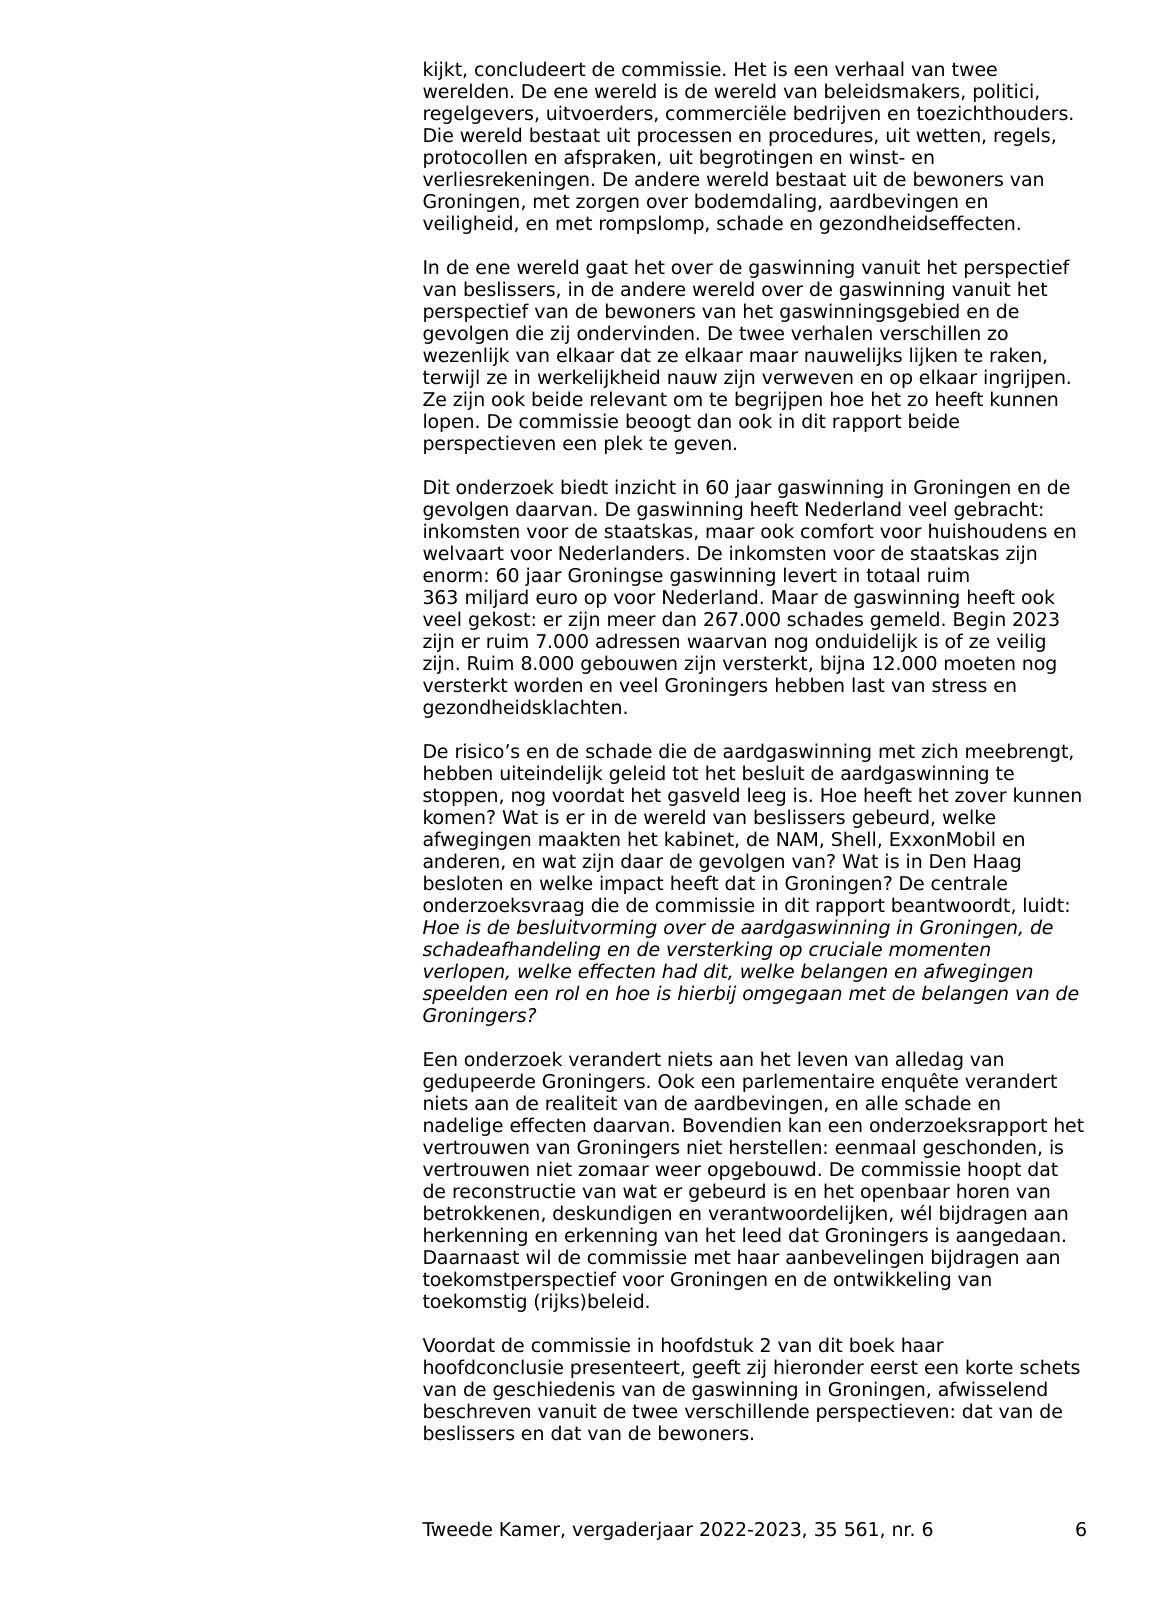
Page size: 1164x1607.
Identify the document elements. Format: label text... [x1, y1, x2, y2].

text Dit onderzoek biedt inzicht in 60 jaar gaswinning in Groningen en de gevolgen daarvan. De gaswinning heeft Nederland veel gebracht: inkomsten voor de staatskas, maar ook comfort voor huishoudens en welvaart voor Nederlanders. De inkomsten voor de staatskas zijn enorm: 60 jaar Groningse gaswinning levert in totaal ruim 363 miljard euro op voor Nederland. Maar de gaswinning heeft ook veel gekost: er zijn meer dan 267.000 schades gemeld. Begin 2023 zijn er ruim 7.000 adressen waarvan nog onduidelijk is of ze veilig zijn. Ruim 8.000 gebouwen zijn versterkt, bijna 12.000 moeten nog versterkt worden en veel Groningers hebben last van stress en gezondheidsklachten. [422, 477, 1087, 719]
text kijkt, concludeert de commissie. Het is een verhaal van twee werelden. De ene wereld is de wereld van beleidsmakers, politici, regelgevers, uitvoerders, commerciële bedrijven en toezichthouders. Die wereld bestaat uit processen en procedures, uit wetten, regels, protocollen en afspraken, uit begrotingen en winst- en verliesrekeningen. De andere wereld bestaat uit de bewoners van Groningen, met zorgen over bodemdaling, aardbevingen en veiligheid, en met rompslomp, schade en gezondheidseffecten. [422, 59, 1087, 235]
text De risico’s en de schade die de aardgaswinning met zich meebrengt, hebben uiteindelijk geleid tot het besluit de aardgaswinning te stoppen, nog voordat het gasveld leeg is. Hoe heeft het zover kunnen komen? Wat is er in de wereld van beslissers gebeurd, welke afwegingen maakten het kabinet, de NAM, Shell, ExxonMobil en anderen, en wat zijn daar de gevolgen van? Wat is in Den Haag besloten en welke impact heeft dat in Groningen? De centrale onderzoeksvraag die de commissie in dit rapport beantwoordt, luidt: Hoe is de besluitvorming over de aardgaswinning in Groningen, de schadeafhandeling en de versterking op cruciale momenten verlopen, welke effecten had dit, welke belangen en afwegingen speelden een rol en hoe is hierbij omgegaan met de belangen van de Groningers? [422, 741, 1087, 1027]
text Een onderzoek verandert niets aan het leven van alledag van gedupeerde Groningers. Ook een parlementaire enquête verandert niets aan de realiteit van de aardbevingen, en alle schade en nadelige effecten daarvan. Bovendien kan een onderzoeksrapport het vertrouwen van Groningers niet herstellen: eenmaal geschonden, is vertrouwen niet zomaar weer opgebouwd. De commissie hoopt dat de reconstructie van wat er gebeurd is en het openbaar horen van betrokkenen, deskundigen en verantwoordelijken, wél bijdragen aan herkenning en erkenning van het leed dat Groningers is aangedaan. Daarnaast wil de commissie met haar aanbevelingen bijdragen aan toekomstperspectief voor Groningen en de ontwikkeling van toekomstig (rijks)beleid. [422, 1049, 1087, 1313]
text In de ene wereld gaat het over de gaswinning vanuit het perspectief van beslissers, in de andere wereld over de gaswinning vanuit het perspectief van de bewoners van het gaswinningsgebied en de gevolgen die zij ondervinden. De twee verhalen verschillen zo wezenlijk van elkaar dat ze elkaar maar nauwelijks lijken te raken, terwijl ze in werkelijkheid nauw zijn verweven en op elkaar ingrijpen. Ze zijn ook beide relevant om te begrijpen hoe het zo heeft kunnen lopen. De commissie beoogt dan ook in dit rapport beide perspectieven een plek te geven. [422, 257, 1087, 455]
text Voordat de commissie in hoofdstuk 2 van dit boek haar hoofdconclusie presenteert, geeft zij hieronder eerst een korte schets van de geschiedenis van de gaswinning in Groningen, afwisselend beschreven vanuit de twee verschillende perspectieven: dat van de beslissers en dat van de bewoners. [422, 1335, 1087, 1445]
